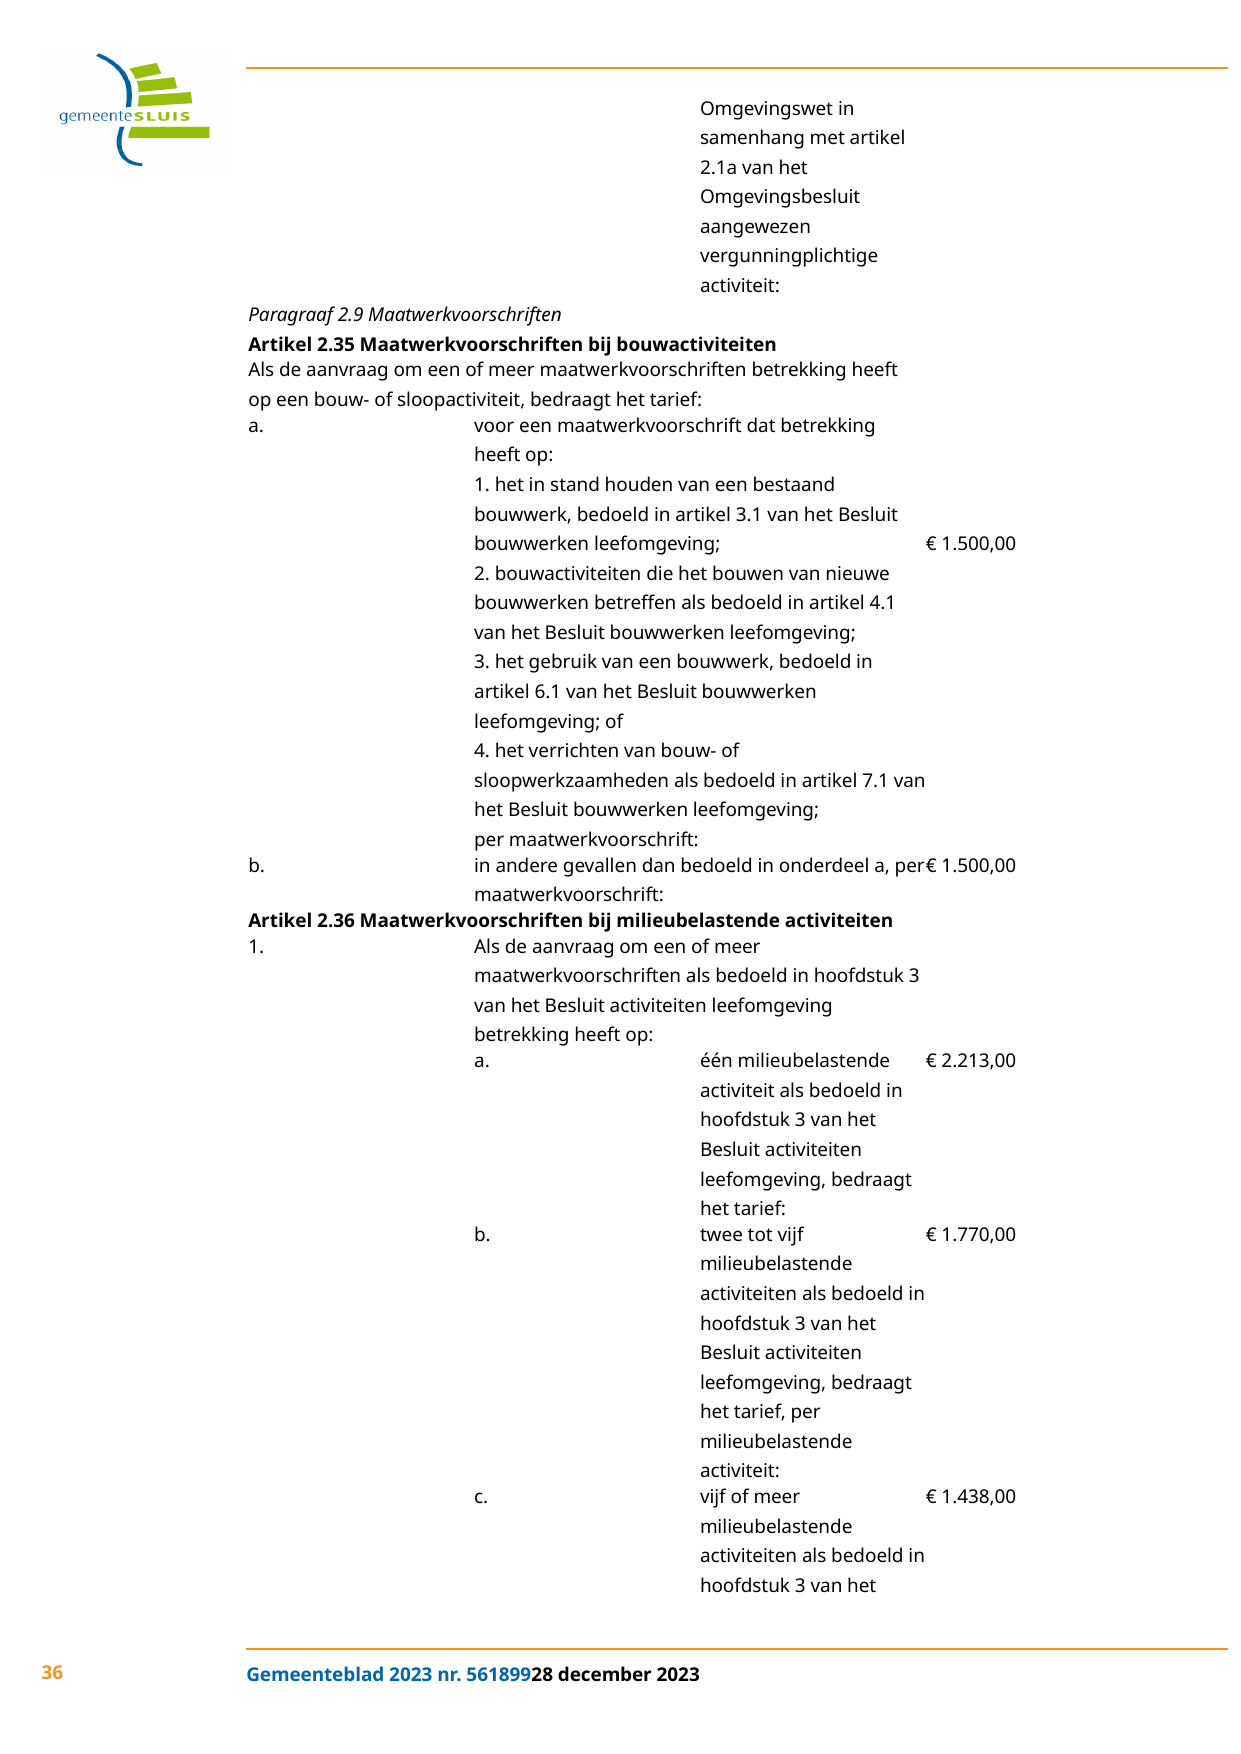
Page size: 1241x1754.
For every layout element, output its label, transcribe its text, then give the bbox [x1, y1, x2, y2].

table_header [926, 331, 1152, 357]
table_cell [248, 1048, 474, 1221]
table_cell Artikel 2.36 Maatwerkvoorschriften bij milieubelastende activiteiten [248, 907, 926, 933]
table_cell [926, 933, 1152, 1047]
table_cell [474, 95, 700, 298]
table_cell Als de aanvraag om een of meer maatwerkvoorschriften betrekking heeft op een bouw- of sloopactiviteit, bedraagt het tarief: [248, 357, 926, 412]
table_cell € 2.213,00 [926, 1048, 1152, 1221]
table_cell [248, 1221, 474, 1483]
table_cell a. [248, 412, 474, 852]
table_cell c. [474, 1484, 700, 1598]
table_cell 1. [248, 933, 474, 1047]
table_cell vijf of meer milieubelastende activiteiten als bedoeld in hoofdstuk 3 van het [700, 1484, 926, 1598]
table_cell a. [474, 1048, 700, 1221]
table_cell voor een maatwerkvoorschrift dat betrekking heeft op: 1. het in stand houden van een bestaand bouwwerk, bedoeld in artikel 3.1 van het Besluit bouwwerken leefomgeving; 2. bouwactiviteiten die het bouwen van nieuwe bouwwerken betreffen als bedoeld in artikel 4.1 van het Besluit bouwwerken leefomgeving; 3. het gebruik van een bouwwerk, bedoeld in artikel 6.1 van het Besluit bouwwerken leefomgeving; of 4. het verrichten van bouw- of sloopwerkzaamheden als bedoeld in artikel 7.1 van het Besluit bouwwerken leefomgeving; per maatwerkvoorschrift: [474, 412, 926, 852]
table_cell één milieubelastende activiteit als bedoeld in hoofdstuk 3 van het Besluit activiteiten leefomgeving, bedraagt het tarief: [700, 1048, 926, 1221]
table_header Artikel 2.35 Maatwerkvoorschriften bij bouwactiviteiten [248, 331, 926, 357]
picture [41, 47, 231, 172]
table_cell [248, 1484, 474, 1598]
table_cell in andere gevallen dan bedoeld in onderdeel a, per maatwerkvoorschrift: [474, 852, 926, 907]
table_cell [926, 907, 1152, 933]
table_cell € 1.770,00 [926, 1221, 1152, 1483]
table_cell € 1.500,00 [926, 412, 1152, 852]
table_cell b. [248, 852, 474, 907]
table_cell Omgevingswet in samenhang met artikel 2.1a van het Omgevingsbesluit aangewezen vergunningplichtige activiteit: [700, 95, 926, 298]
table_cell Als de aanvraag om een of meer maatwerkvoorschriften als bedoeld in hoofdstuk 3 van het Besluit activiteiten leefomgeving betrekking heeft op: [474, 933, 926, 1047]
text Paragraaf 2.9 Maatwerkvoorschriften [248, 301, 1152, 327]
table_cell twee tot vijf milieubelastende activiteiten als bedoeld in hoofdstuk 3 van het Besluit activiteiten leefomgeving, bedraagt het tarief, per milieubelastende activiteit: [700, 1221, 926, 1483]
table_cell [926, 95, 1152, 298]
table_cell b. [474, 1221, 700, 1483]
table_cell € 1.438,00 [926, 1484, 1152, 1598]
table_cell € 1.500,00 [926, 852, 1152, 907]
table_cell [926, 357, 1152, 412]
table_cell [248, 95, 474, 298]
